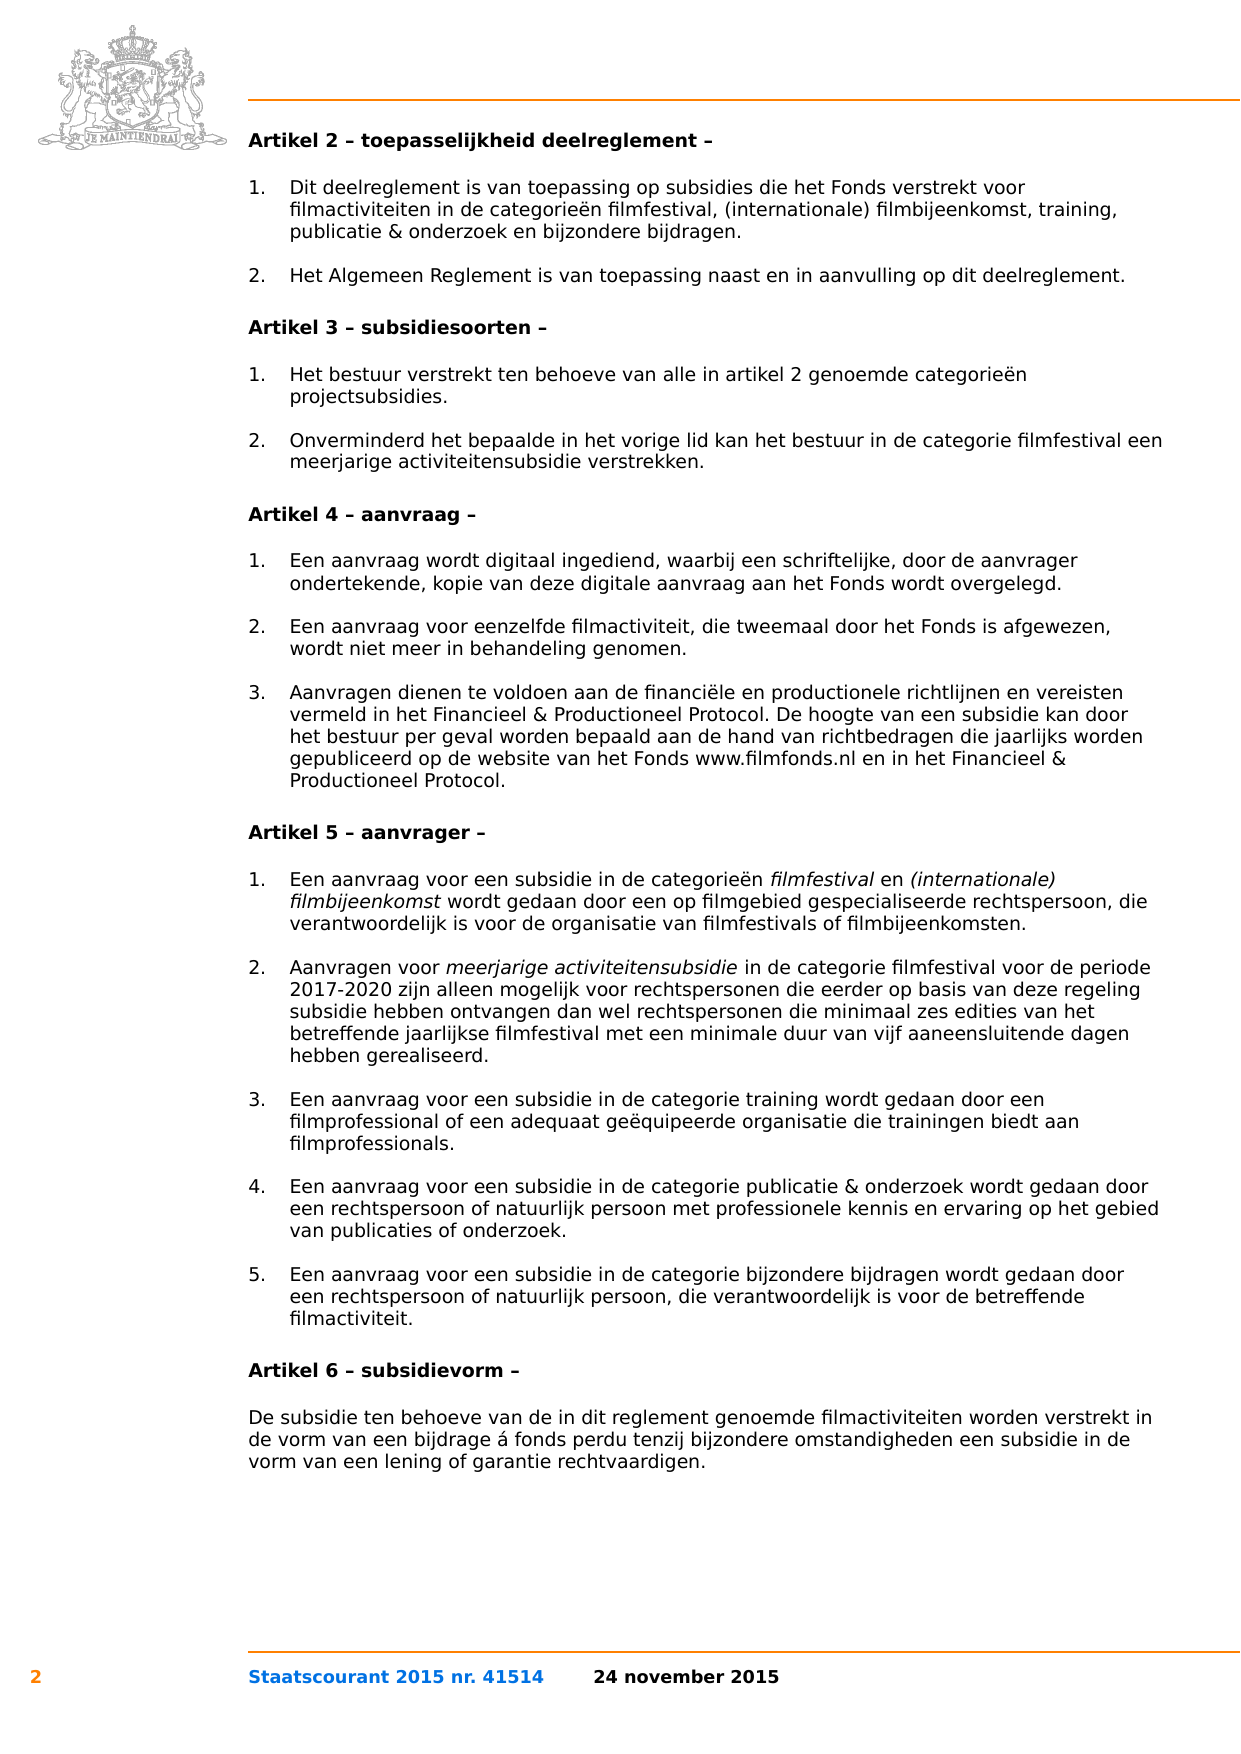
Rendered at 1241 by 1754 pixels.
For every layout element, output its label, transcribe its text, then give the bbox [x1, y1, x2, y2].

text 4. Een aanvraag voor een subsidie in de categorie publicatie & onderzoek wordt gedaan door een rechtspersoon of natuurlijk persoon met professionele kennis en ervaring op het gebied van publicaties of onderzoek. [248, 1176, 1163, 1242]
text 1. Een aanvraag wordt digitaal ingediend, waarbij een schriftelijke, door de aanvrager ondertekende, kopie van deze digitale aanvraag aan het Fonds wordt overgelegd. [248, 550, 1163, 594]
picture [38, 25, 227, 150]
text 5. Een aanvraag voor een subsidie in de categorie bijzondere bijdragen wordt gedaan door een rechtspersoon of natuurlijk persoon, die verantwoordelijk is voor de betreffende filmactiviteit. [248, 1264, 1163, 1330]
text 2. Het Algemeen Reglement is van toepassing naast en in aanvulling op dit deelreglement. [248, 265, 1163, 287]
subtitle Artikel 3 – subsidiesoorten – [248, 317, 1163, 339]
text 3. Aanvragen dienen te voldoen aan de financiële en productionele richtlijnen en vereisten vermeld in het Financieel & Productioneel Protocol. De hoogte van een subsidie kan door het bestuur per geval worden bepaald aan de hand van richtbedragen die jaarlijks worden gepubliceerd op de website van het Fonds www.filmfonds.nl en in het Financieel & Productioneel Protocol. [248, 682, 1163, 792]
text De subsidie ten behoeve van de in dit reglement genoemde filmactiviteiten worden verstrekt in de vorm van een bijdrage á fonds perdu tenzij bijzondere omstandigheden een subsidie in de vorm van een lening of garantie rechtvaardigen. [248, 1407, 1163, 1473]
subtitle Artikel 6 – subsidievorm – [248, 1360, 1163, 1382]
subtitle Artikel 5 – aanvrager – [248, 822, 1163, 844]
text 2. Een aanvraag voor eenzelfde filmactiviteit, die tweemaal door het Fonds is afgewezen, wordt niet meer in behandeling genomen. [248, 616, 1163, 660]
text 1. Het bestuur verstrekt ten behoeve van alle in artikel 2 genoemde categorieën projectsubsidies. [248, 364, 1163, 408]
subtitle Artikel 4 – aanvraag – [248, 503, 1163, 525]
text 2. Onverminderd het bepaalde in het vorige lid kan het bestuur in de categorie filmfestival een meerjarige activiteitensubsidie verstrekken. [248, 429, 1163, 473]
text 1. Dit deelreglement is van toepassing op subsidies die het Fonds verstrekt voor filmactiviteiten in de categorieën filmfestival, (internationale) filmbijeenkomst, training, publicatie & onderzoek en bijzondere bijdragen. [248, 177, 1163, 243]
text 3. Een aanvraag voor een subsidie in de categorie training wordt gedaan door een filmprofessional of een adequaat geëquipeerde organisatie die trainingen biedt aan filmprofessionals. [248, 1088, 1163, 1154]
subtitle Artikel 2 – toepasselijkheid deelreglement – [248, 130, 1163, 152]
text 2. Aanvragen voor meerjarige activiteitensubsidie in de categorie filmfestival voor de periode 2017-2020 zijn alleen mogelijk voor rechtspersonen die eerder op basis van deze regeling subsidie hebben ontvangen dan wel rechtspersonen die minimaal zes edities van het betreffende jaarlijkse filmfestival met een minimale duur van vijf aaneensluitende dagen hebben gerealiseerd. [248, 957, 1163, 1067]
text 1. Een aanvraag voor een subsidie in de categorieën filmfestival en (internationale) filmbijeenkomst wordt gedaan door een op filmgebied gespecialiseerde rechtspersoon, die verantwoordelijk is voor de organisatie van filmfestivals of filmbijeenkomsten. [248, 869, 1163, 935]
